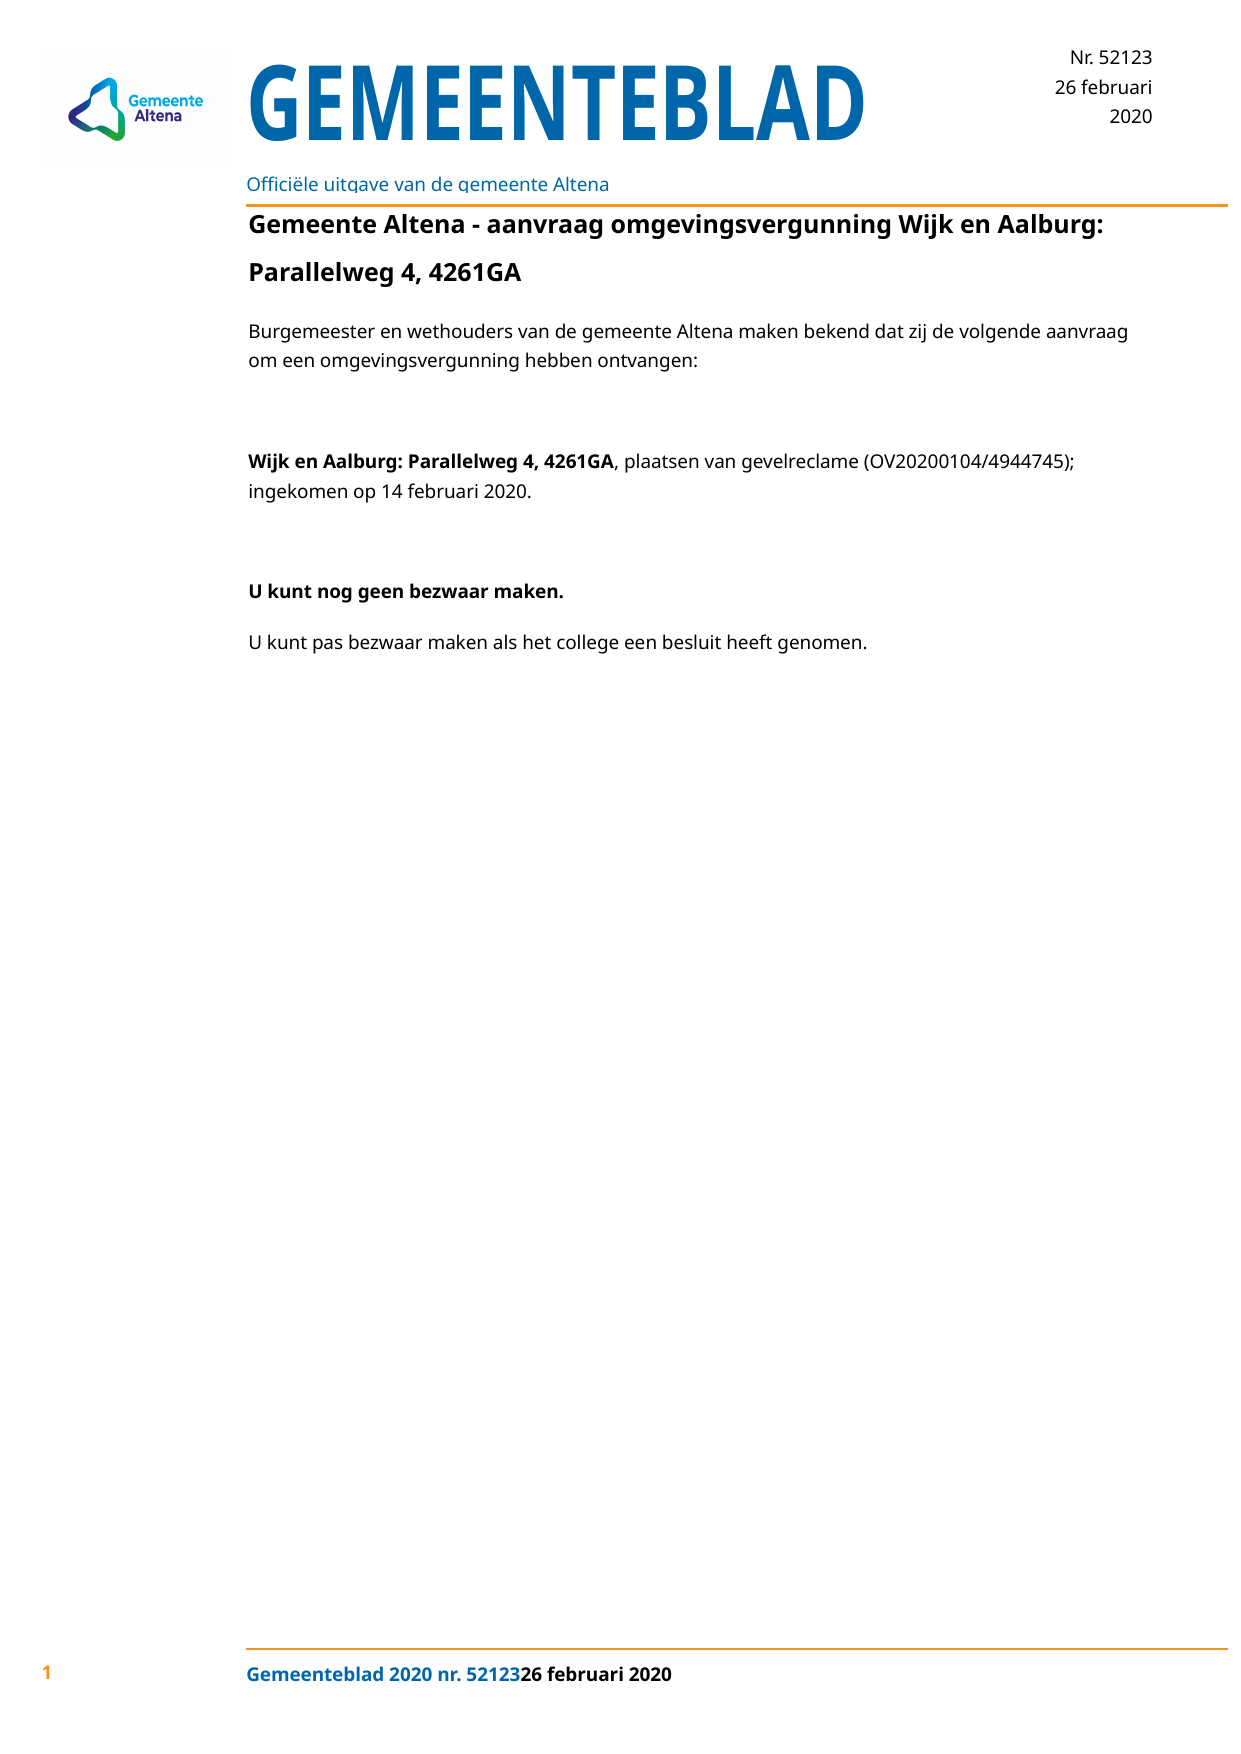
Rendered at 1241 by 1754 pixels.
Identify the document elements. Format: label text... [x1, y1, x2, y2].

text U kunt pas bezwaar maken als het college een besluit heeft genomen. [248, 629, 1152, 655]
text Gemeente Altena - aanvraag omgevingsvergunning Wijk en Aalburg: Parallelweg 4, 4261GA [248, 207, 1152, 288]
picture [41, 47, 231, 172]
text U kunt nog geen bezwaar maken. [248, 579, 1152, 604]
text Burgemeester en wethouders van de gemeente Altena maken bekend dat zij de volgende aanvraag om een omgevingsvergunning hebben ontvangen: [248, 318, 1152, 373]
text Wijk en Aalburg: Parallelweg 4, 4261GA, plaatsen van gevelreclame (OV20200104/4944745); ingekomen op 14 februari 2020. [248, 448, 1152, 504]
